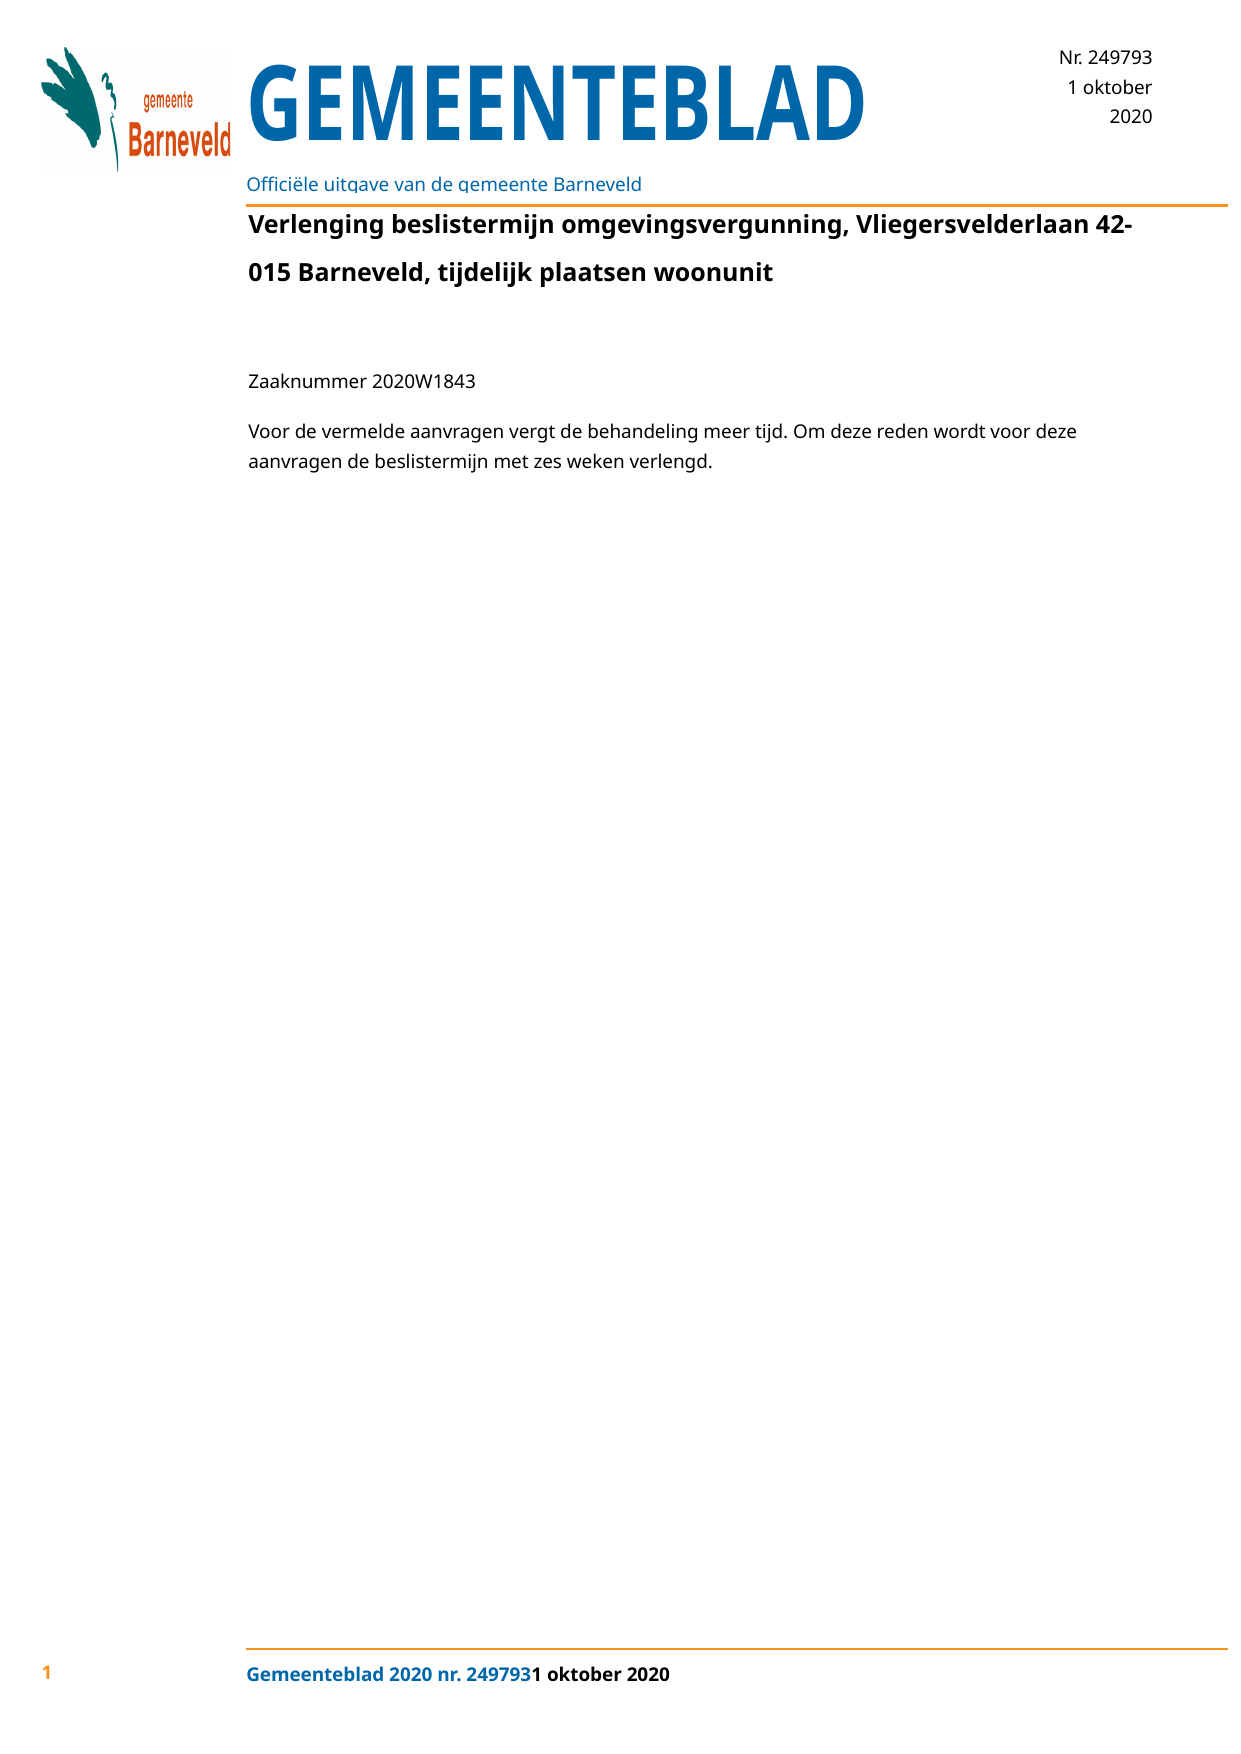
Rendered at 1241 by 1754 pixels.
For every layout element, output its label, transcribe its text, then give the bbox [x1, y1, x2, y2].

text Zaaknummer 2020W1843 [248, 368, 1152, 394]
text Voor de vermelde aanvragen vergt de behandeling meer tijd. Om deze reden wordt voor deze aanvragen de beslistermijn met zes weken verlengd. [248, 419, 1152, 474]
picture [41, 47, 231, 172]
text Verlenging beslistermijn omgevingsvergunning, Vliegersvelderlaan 42-015 Barneveld, tijdelijk plaatsen woonunit [248, 207, 1152, 288]
